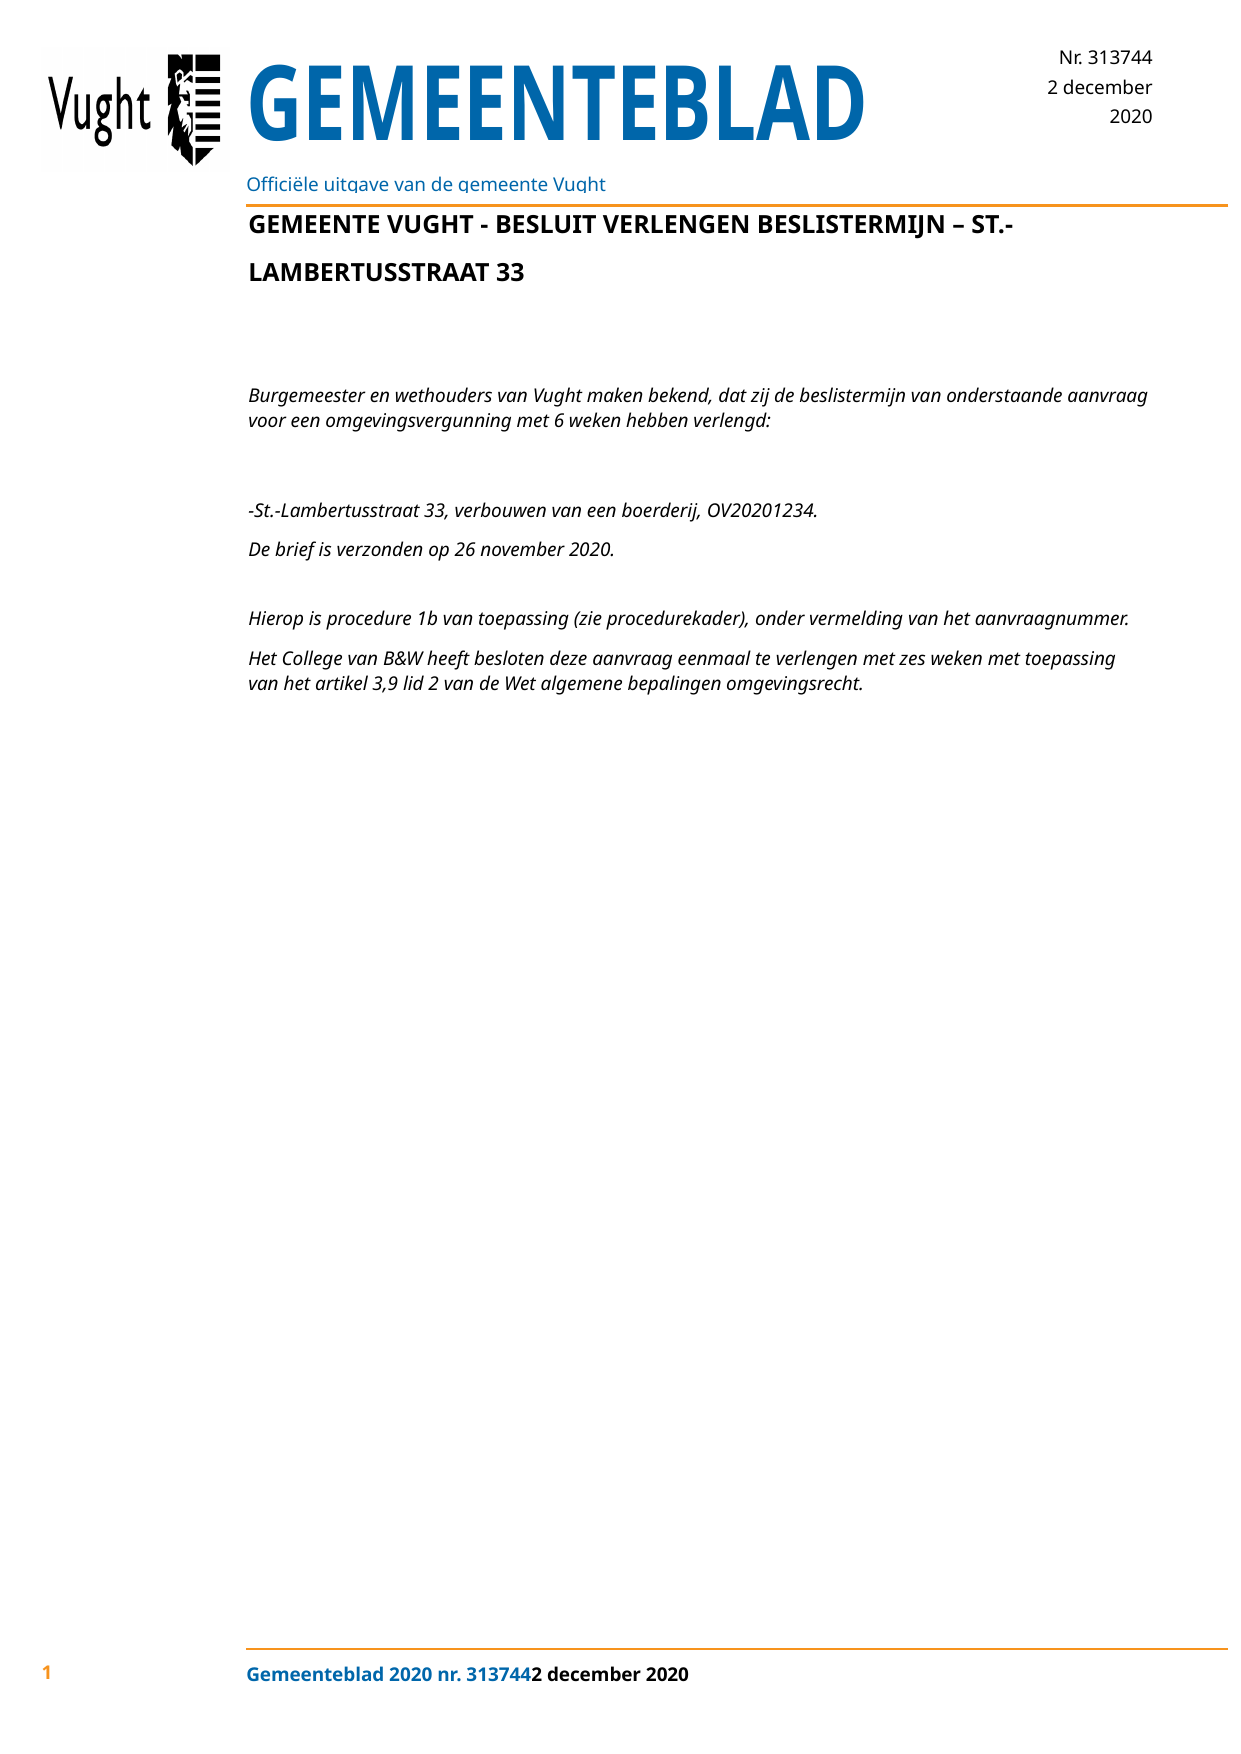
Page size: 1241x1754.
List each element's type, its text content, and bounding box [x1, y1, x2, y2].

text Hierop is procedure 1b van toepassing (zie procedurekader), onder vermelding van het aanvraagnummer. [248, 605, 1152, 631]
picture [41, 47, 231, 172]
text Het College van B&W heeft besloten deze aanvraag eenmaal te verlengen met zes weken met toepassing van het artikel 3,9 lid 2 van de Wet algemene bepalingen omgevingsrecht. [248, 645, 1152, 696]
text De brief is verzonden op 26 november 2020. [248, 537, 1152, 562]
text Burgemeester en wethouders van Vught maken bekend, dat zij de beslistermijn van onderstaande aanvraag voor een omgevingsvergunning met 6 weken hebben verlengd: [248, 382, 1152, 433]
text -St.-Lambertusstraat 33, verbouwen van een boerderij, OV20201234. [248, 497, 1152, 523]
text GEMEENTE VUGHT - BESLUIT VERLENGEN BESLISTERMIJN – ST.-LAMBERTUSSTRAAT 33 [248, 207, 1152, 288]
